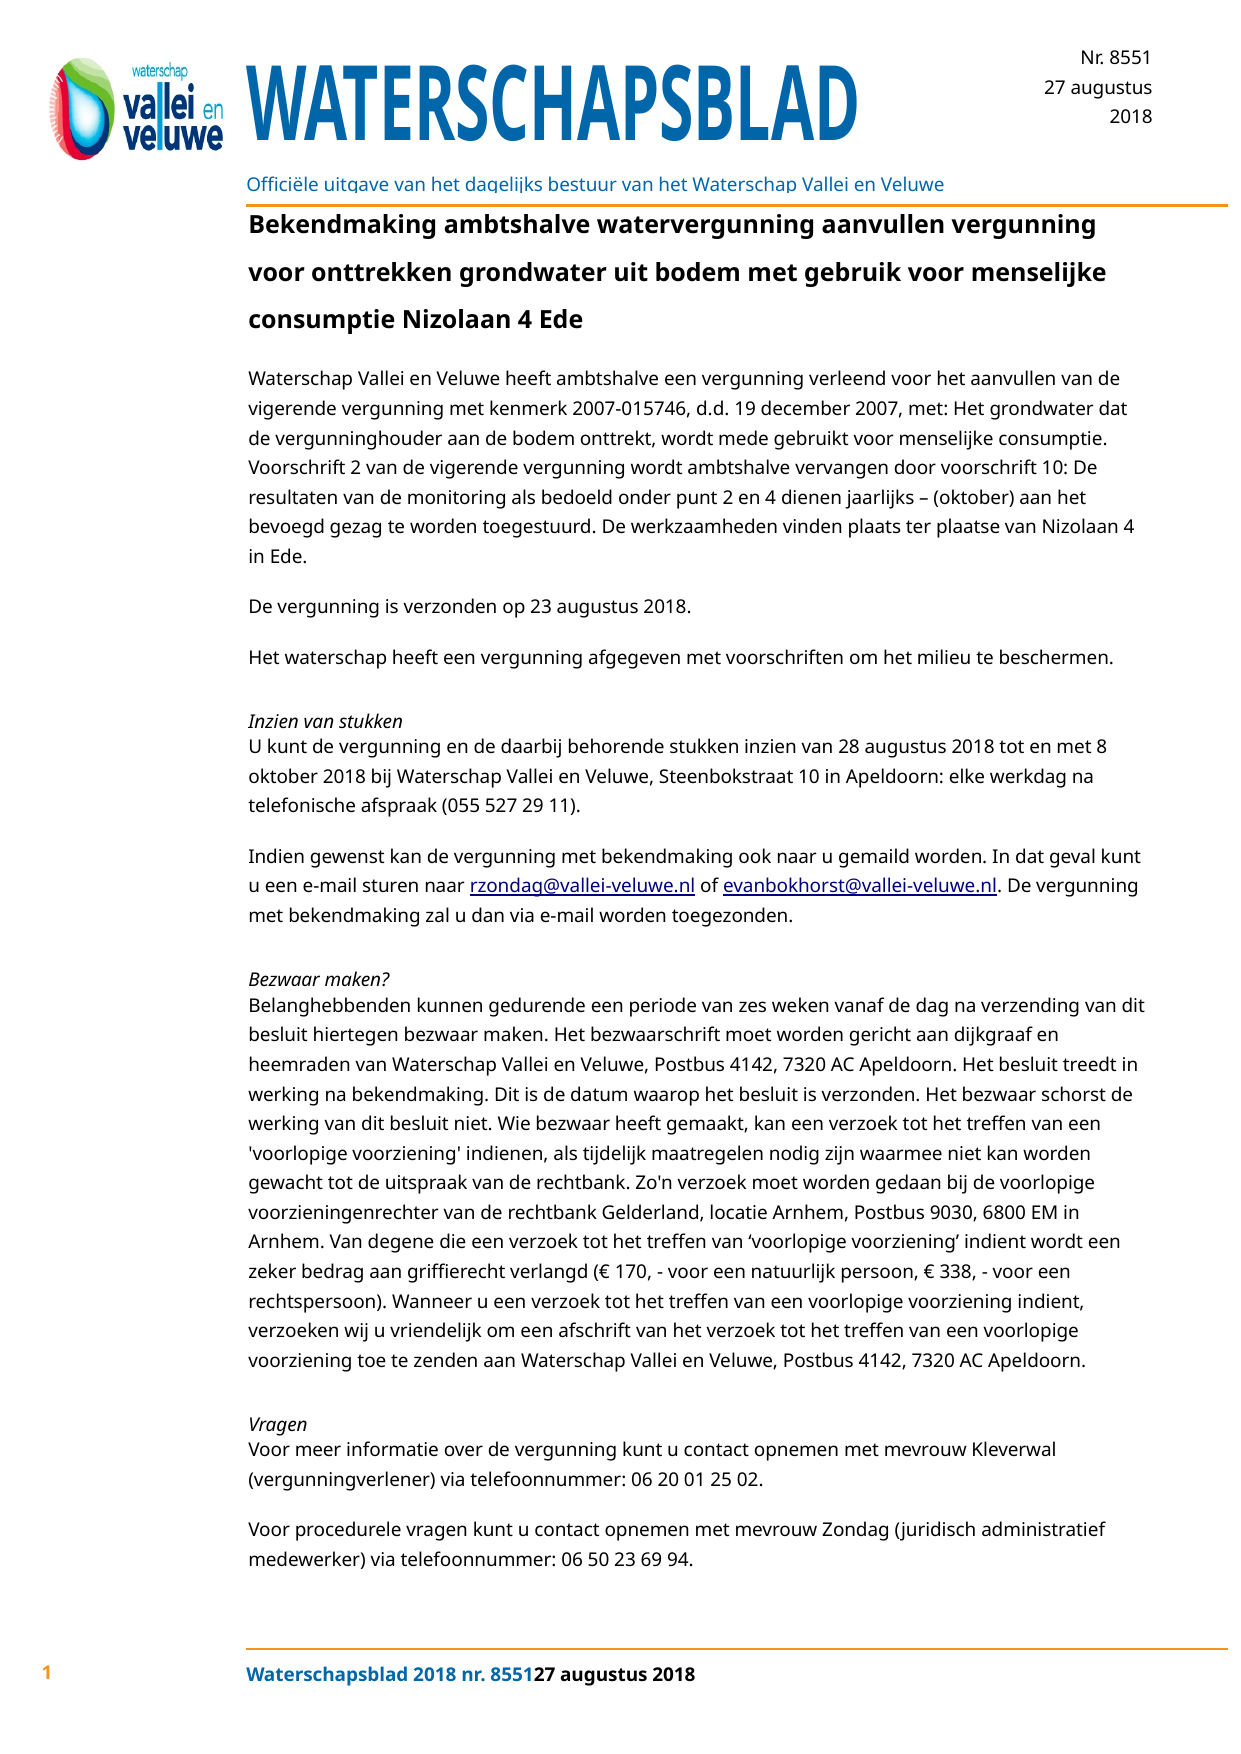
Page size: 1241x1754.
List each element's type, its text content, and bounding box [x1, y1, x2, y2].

text Bezwaar maken? [248, 966, 1152, 992]
text Het waterschap heeft een vergunning afgegeven met voorschriften om het milieu te beschermen. [248, 644, 1152, 669]
text Bekendmaking ambtshalve watervergunning aanvullen vergunning voor onttrekken grondwater uit bodem met gebruik voor menselijke consumptie Nizolaan 4 Ede [248, 207, 1152, 336]
text Belanghebbenden kunnen gedurende een periode van zes weken vanaf de dag na verzending van dit besluit hiertegen bezwaar maken. Het bezwaarschrift moet worden gericht aan dijkgraaf en heemraden van Waterschap Vallei en Veluwe, Postbus 4142, 7320 AC Apeldoorn. Het besluit treedt in werking na bekendmaking. Dit is de datum waarop het besluit is verzonden. Het bezwaar schorst de werking van dit besluit niet. Wie bezwaar heeft gemaakt, kan een verzoek tot het treffen van een 'voorlopige voorziening' indienen, als tijdelijk maatregelen nodig zijn waarmee niet kan worden gewacht tot de uitspraak van de rechtbank. Zo'n verzoek moet worden gedaan bij de voorlopige voorzieningenrechter van de rechtbank Gelderland, locatie Arnhem, Postbus 9030, 6800 EM in Arnhem. Van degene die een verzoek tot het treffen van ‘voorlopige voorziening’ indient wordt een zeker bedrag aan griffierecht verlangd (€ 170, - voor een natuurlijk persoon, € 338, - voor een rechtspersoon). Wanneer u een verzoek tot het treffen van een voorlopige voorziening indient, verzoeken wij u vriendelijk om een afschrift van het verzoek tot het treffen van een voorlopige voorziening toe te zenden aan Waterschap Vallei en Veluwe, Postbus 4142, 7320 AC Apeldoorn. [248, 992, 1152, 1373]
text Inzien van stukken [248, 708, 1152, 733]
text Voor procedurele vragen kunt u contact opnemen met mevrouw Zondag (juridisch administratief medewerker) via telefoonnummer: 06 50 23 69 94. [248, 1517, 1152, 1572]
text Indien gewenst kan de vergunning met bekendmaking ook naar u gemaild worden. In dat geval kunt u een e-mail sturen naar rzondag@vallei-veluwe.nl of evanbokhorst@vallei-veluwe.nl. De vergunning met bekendmaking zal u dan via e-mail worden toegezonden. [248, 843, 1152, 928]
text Vragen [248, 1411, 1152, 1437]
text Voor meer informatie over de vergunning kunt u contact opnemen met mevrouw Kleverwal (vergunningverlener) via telefoonnummer: 06 20 01 25 02. [248, 1437, 1152, 1492]
text Waterschap Vallei en Veluwe heeft ambtshalve een vergunning verleend voor het aanvullen van de vigerende vergunning met kenmerk 2007-015746, d.d. 19 december 2007, met: Het grondwater dat de vergunninghouder aan de bodem onttrekt, wordt mede gebruikt voor menselijke consumptie. Voorschrift 2 van de vigerende vergunning wordt ambtshalve vervangen door voorschrift 10: De resultaten van de monitoring als bedoeld onder punt 2 en 4 dienen jaarlijks – (oktober) aan het bevoegd gezag te worden toegestuurd. De werkzaamheden vinden plaats ter plaatse van Nizolaan 4 in Ede. [248, 366, 1152, 569]
picture [41, 47, 231, 172]
text U kunt de vergunning en de daarbij behorende stukken inzien van 28 augustus 2018 tot en met 8 oktober 2018 bij Waterschap Vallei en Veluwe, Steenbokstraat 10 in Apeldoorn: elke werkdag na telefonische afspraak (055 527 29 11). [248, 733, 1152, 818]
text De vergunning is verzonden op 23 augustus 2018. [248, 593, 1152, 619]
